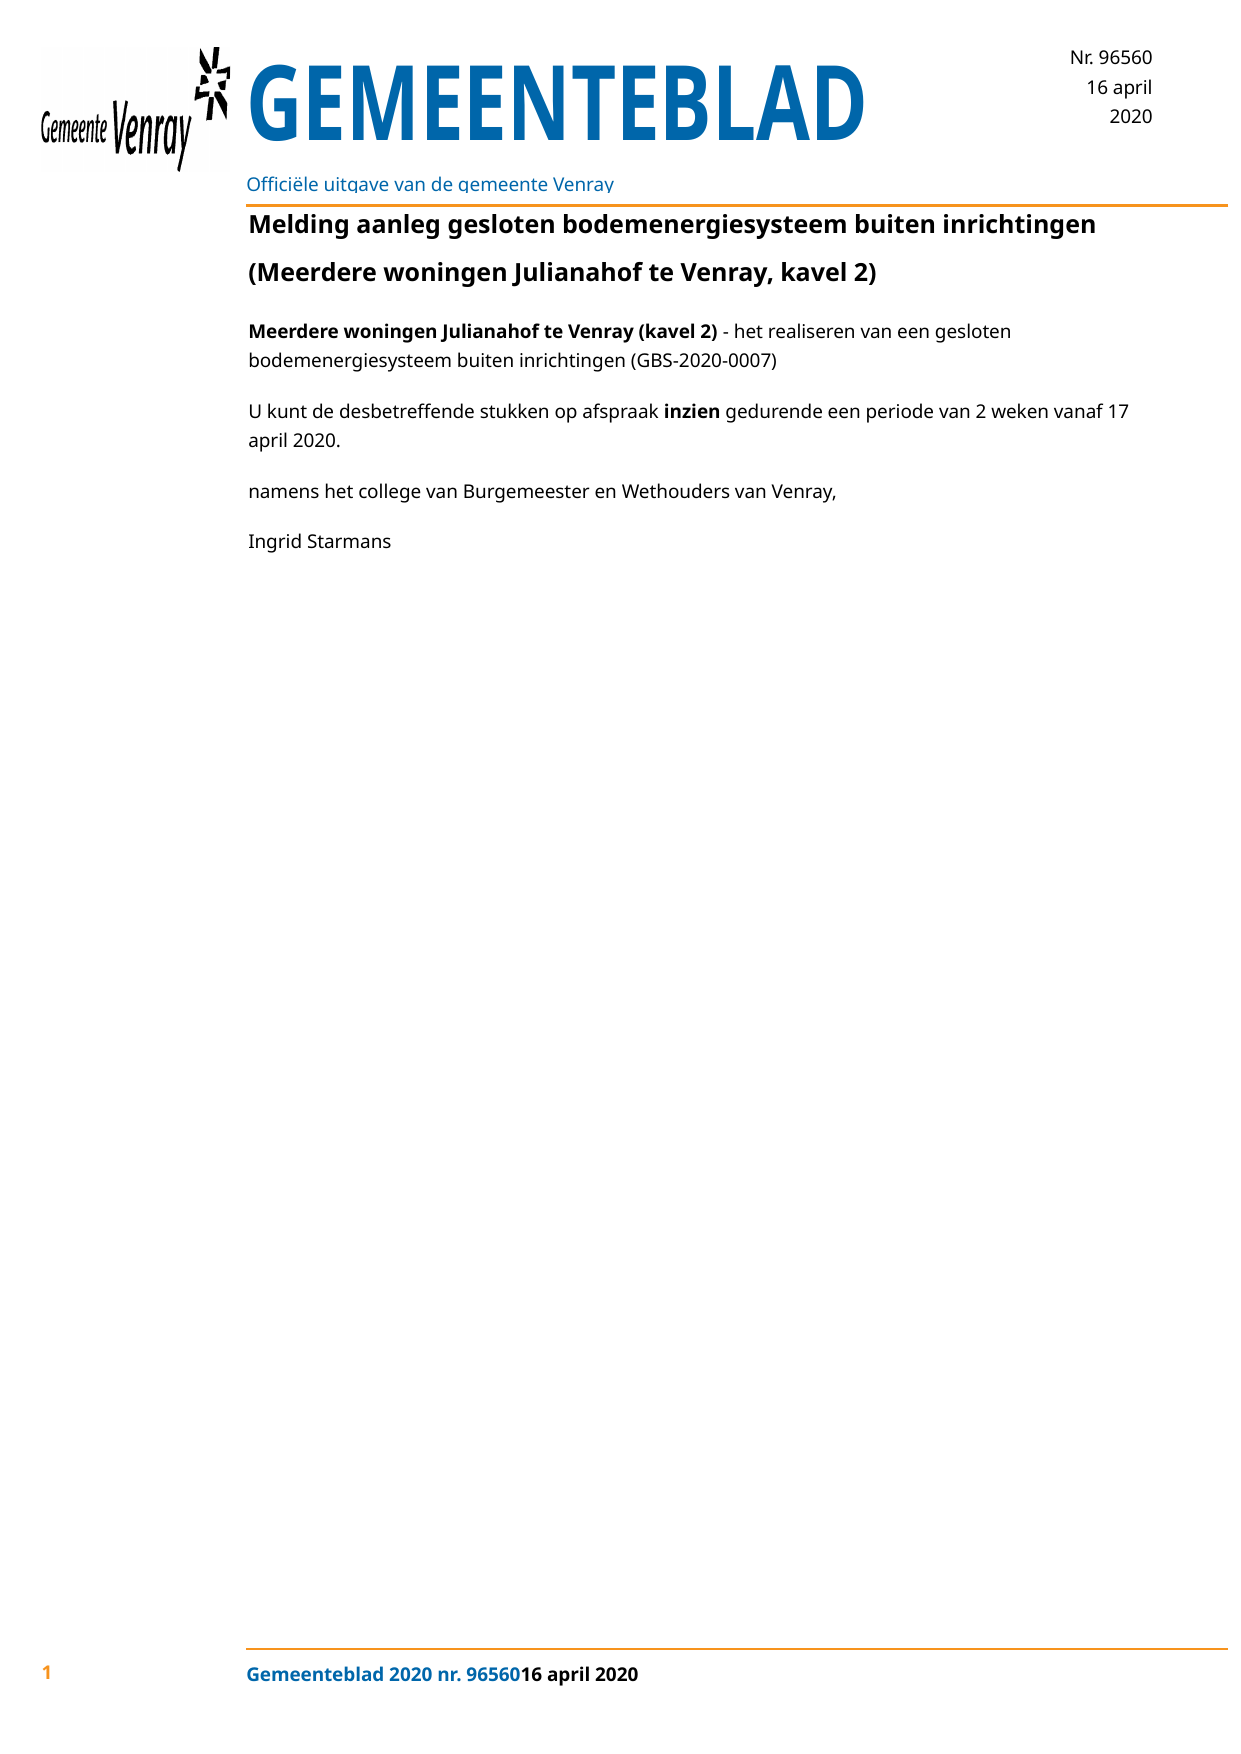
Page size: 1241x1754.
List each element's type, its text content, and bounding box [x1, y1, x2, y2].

text namens het college van Burgemeester en Wethouders van Venray, [248, 478, 1152, 504]
picture [41, 47, 231, 172]
text Melding aanleg gesloten bodemenergiesysteem buiten inrichtingen (Meerdere woningen Julianahof te Venray, kavel 2) [248, 207, 1152, 288]
text Ingrid Starmans [248, 528, 1152, 554]
text Meerdere woningen Julianahof te Venray (kavel 2) - het realiseren van een gesloten bodemenergiesysteem buiten inrichtingen (GBS-2020-0007) [248, 318, 1152, 373]
text U kunt de desbetreffende stukken op afspraak inzien gedurende een periode van 2 weken vanaf 17 april 2020. [248, 398, 1152, 453]
